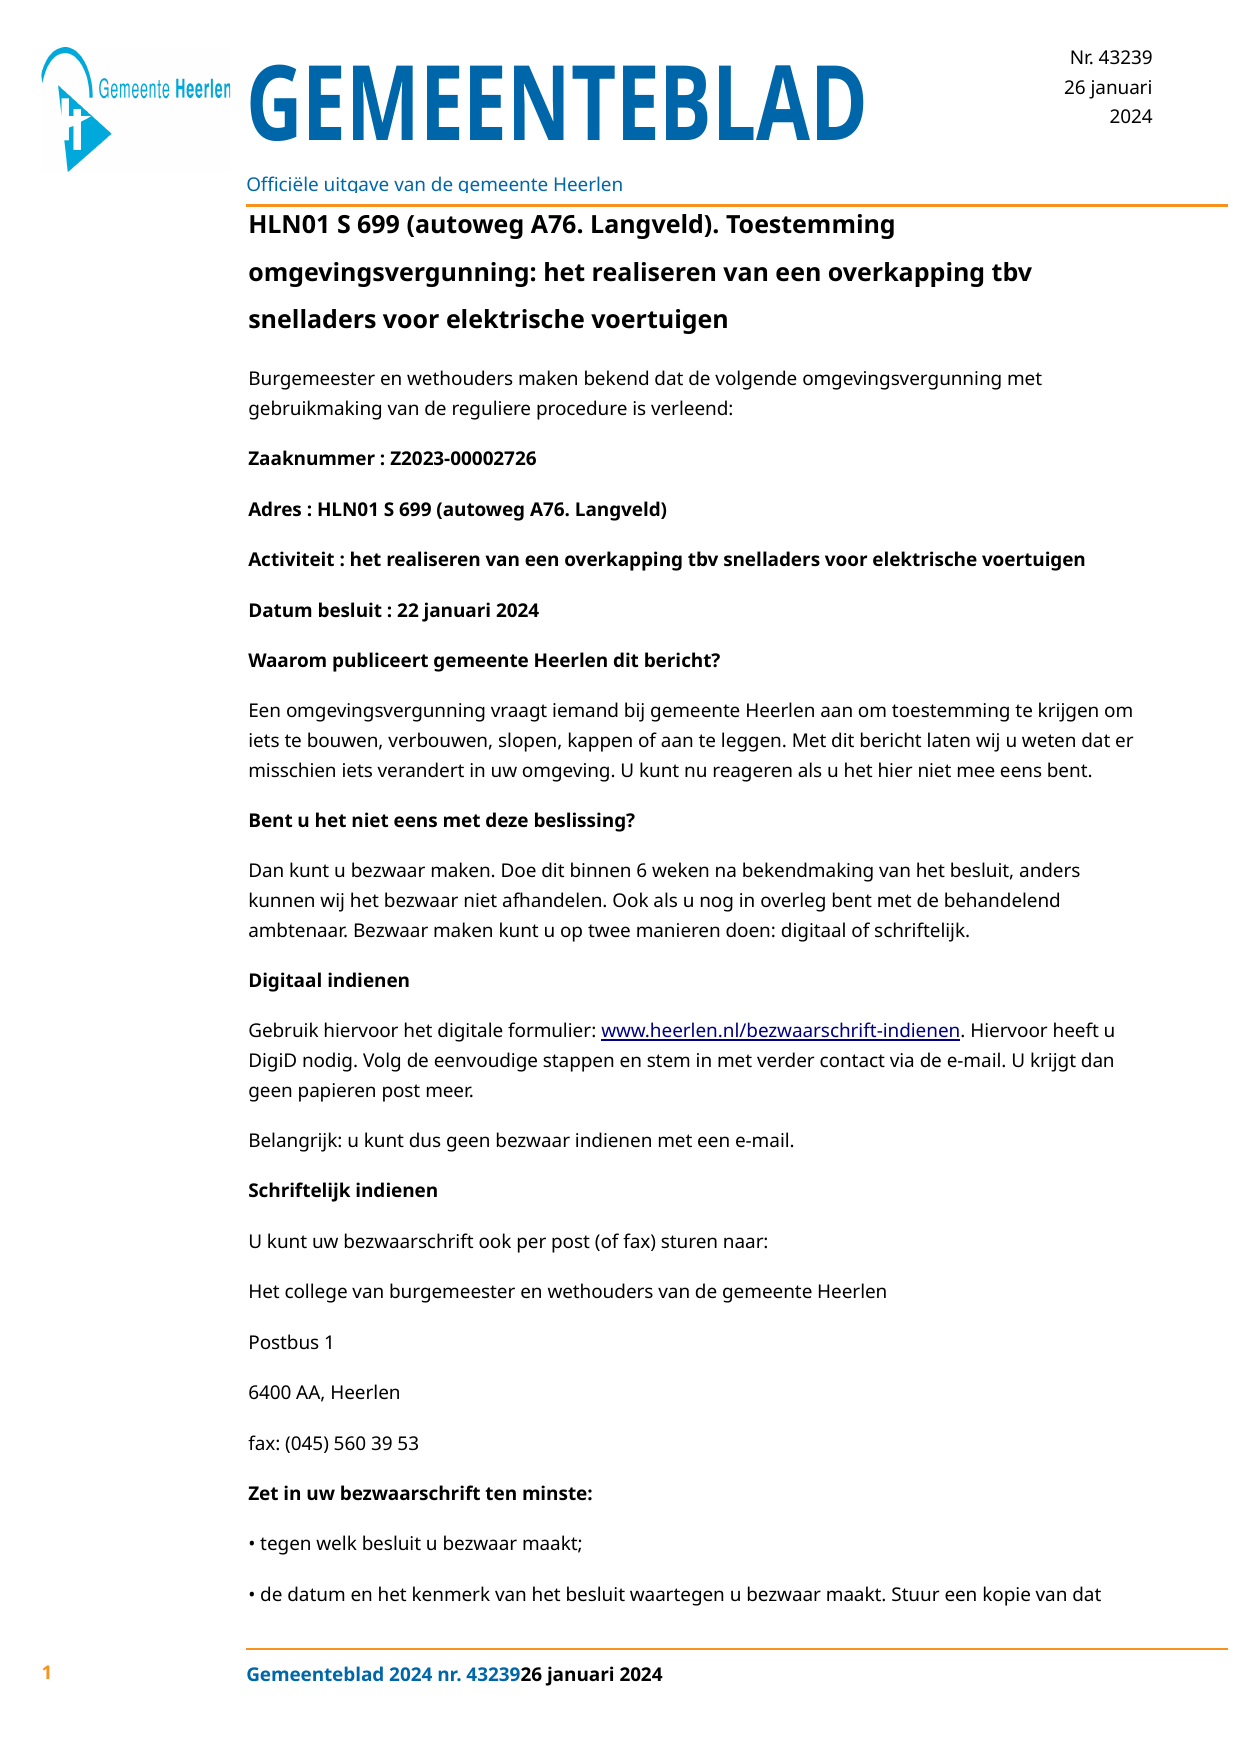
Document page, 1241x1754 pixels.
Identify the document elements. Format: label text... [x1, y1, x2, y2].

picture [41, 47, 231, 172]
text Burgemeester en wethouders maken bekend dat de volgende omgevingsvergunning met gebruikmaking van de reguliere procedure is verleend: [248, 366, 1152, 421]
text fax: (045) 560 39 53 [248, 1430, 1152, 1455]
text • de datum en het kenmerk van het besluit waartegen u bezwaar maakt. Stuur een kopie van dat [248, 1581, 1152, 1607]
text Het college van burgemeester en wethouders van de gemeente Heerlen [248, 1278, 1152, 1304]
text Belangrijk: u kunt dus geen bezwaar indienen met een e-mail. [248, 1127, 1152, 1153]
text 6400 AA, Heerlen [248, 1379, 1152, 1405]
text Digitaal indienen [248, 967, 1152, 993]
text HLN01 S 699 (autoweg A76. Langveld). Toestemming omgevingsvergunning: het realiseren van een overkapping tbv snelladers voor elektrische voertuigen [248, 207, 1152, 336]
text Zet in uw bezwaarschrift ten minste: [248, 1480, 1152, 1506]
text Schriftelijk indienen [248, 1178, 1152, 1203]
text U kunt uw bezwaarschrift ook per post (of fax) sturen naar: [248, 1228, 1152, 1254]
text • tegen welk besluit u bezwaar maakt; [248, 1531, 1152, 1556]
text Waarom publiceert gemeente Heerlen dit bericht? [248, 647, 1152, 673]
text Zaaknummer : Z2023-00002726 [248, 446, 1152, 471]
picture [41, 47, 59, 70]
text Gebruik hiervoor het digitale formulier: www.heerlen.nl/bezwaarschrift-indienen. Hiervoor heeft u DigiD nodig. Volg de eenvoudige stappen en stem in met verder contact via de e-mail. U krijgt dan geen papieren post meer. [248, 1018, 1152, 1102]
text Een omgevingsvergunning vraagt iemand bij gemeente Heerlen aan om toestemming te krijgen om iets te bouwen, verbouwen, slopen, kappen of aan te leggen. Met dit bericht laten wij u weten dat er misschien iets verandert in uw omgeving. U kunt nu reageren als u het hier niet mee eens bent. [248, 698, 1152, 782]
text Datum besluit : 22 januari 2024 [248, 597, 1152, 622]
text Bent u het niet eens met deze beslissing? [248, 807, 1152, 833]
text Adres : HLN01 S 699 (autoweg A76. Langveld) [248, 496, 1152, 522]
text Postbus 1 [248, 1329, 1152, 1354]
text Dan kunt u bezwaar maken. Doe dit binnen 6 weken na bekendmaking van het besluit, anders kunnen wij het bezwaar niet afhandelen. Ook als u nog in overleg bent met de behandelend ambtenaar. Bezwaar maken kunt u op twee manieren doen: digitaal of schriftelijk. [248, 858, 1152, 942]
text Activiteit : het realiseren van een overkapping tbv snelladers voor elektrische voertuigen [248, 546, 1152, 572]
